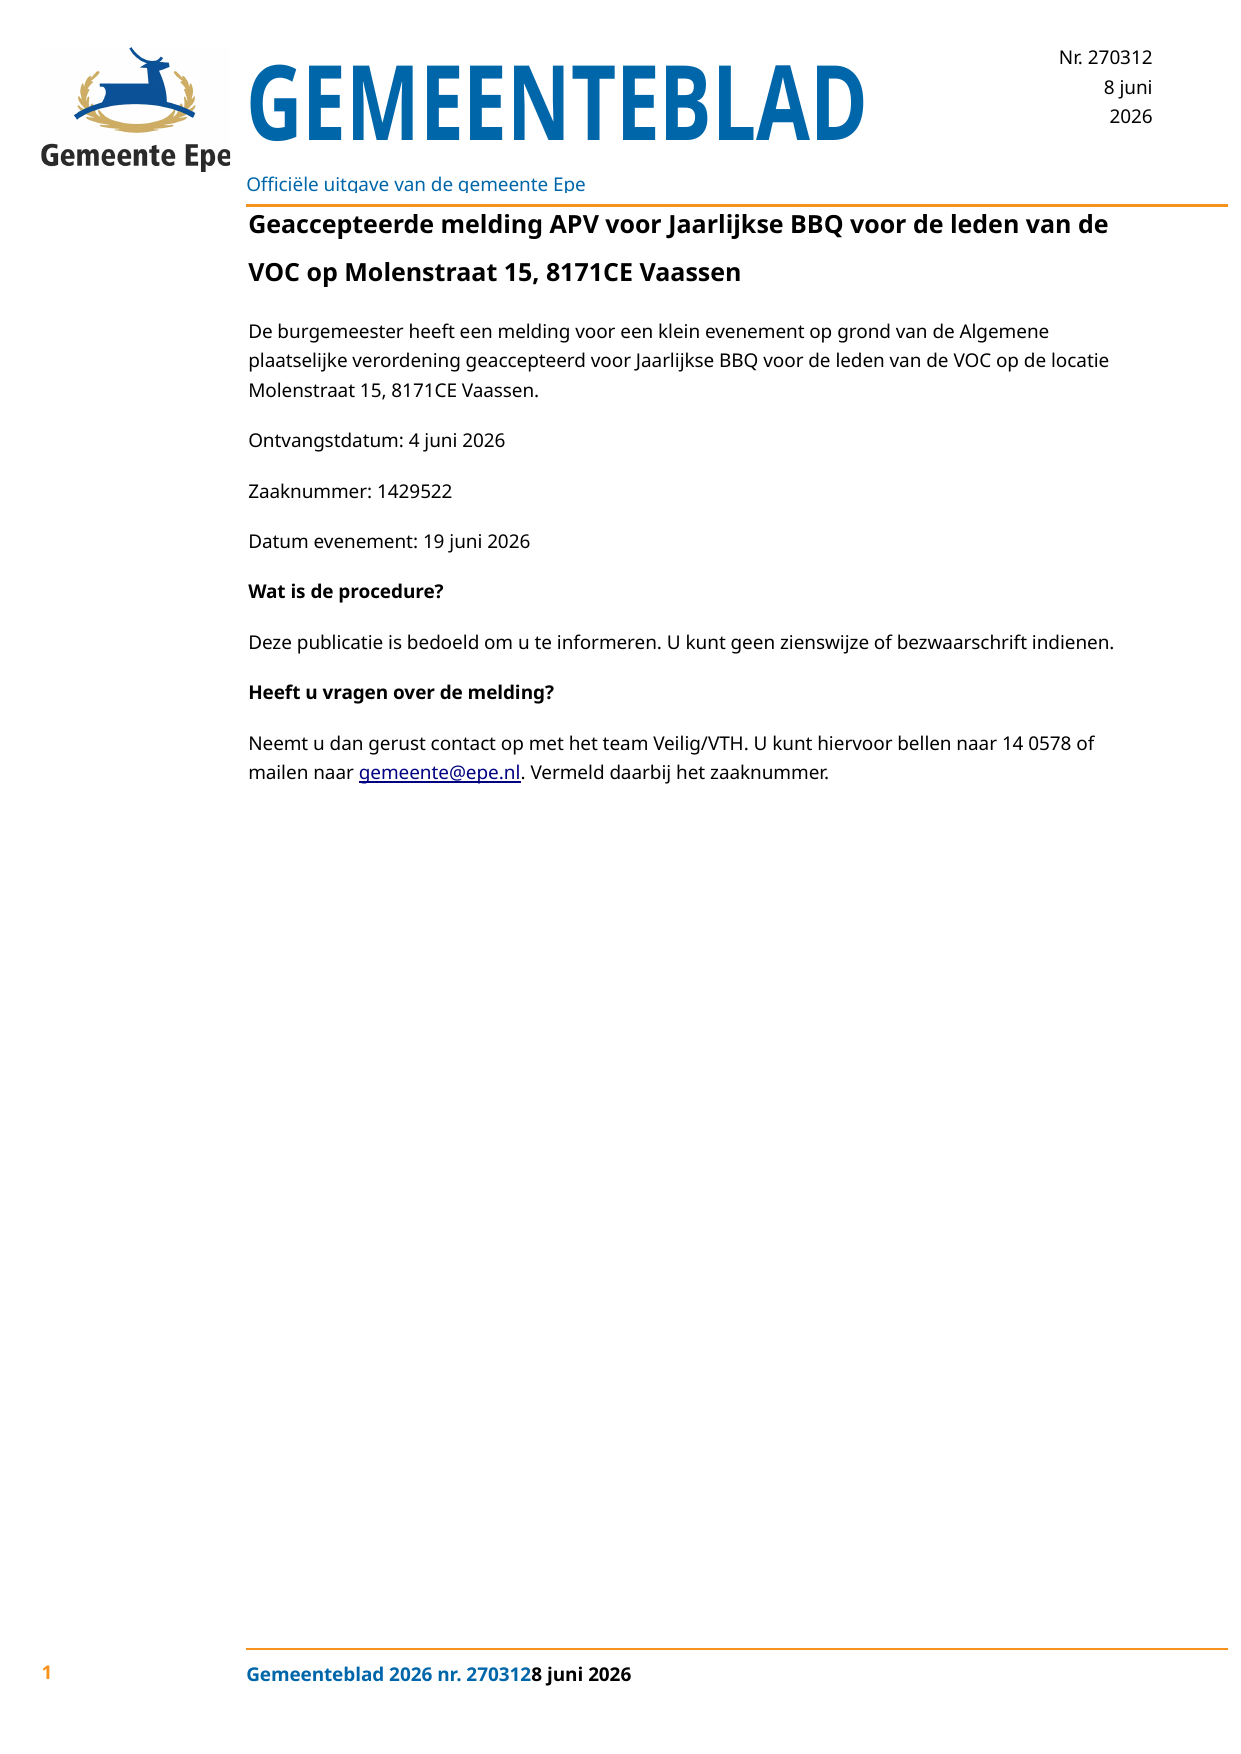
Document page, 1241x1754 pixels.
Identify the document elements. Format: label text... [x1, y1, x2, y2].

text Neemt u dan gerust contact op met het team Veilig/VTH. U kunt hiervoor bellen naar 14 0578 of mailen naar gemeente@epe.nl. Vermeld daarbij het zaaknummer. [248, 730, 1152, 785]
text Heeft u vragen over de melding? [248, 679, 1152, 705]
text De burgemeester heeft een melding voor een klein evenement op grond van de Algemene plaatselijke verordening geaccepteerd voor Jaarlijkse BBQ voor de leden van de VOC op de locatie Molenstraat 15, 8171CE Vaassen. [248, 318, 1152, 403]
text Datum evenement: 19 juni 2026 [248, 528, 1152, 554]
text Wat is de procedure? [248, 579, 1152, 604]
picture [41, 47, 231, 172]
text Zaaknummer: 1429522 [248, 478, 1152, 504]
text Geaccepteerde melding APV voor Jaarlijkse BBQ voor de leden van de VOC op Molenstraat 15, 8171CE Vaassen [248, 207, 1152, 288]
text Deze publicatie is bedoeld om u te informeren. U kunt geen zienswijze of bezwaarschrift indienen. [248, 629, 1152, 655]
text Ontvangstdatum: 4 juni 2026 [248, 427, 1152, 453]
